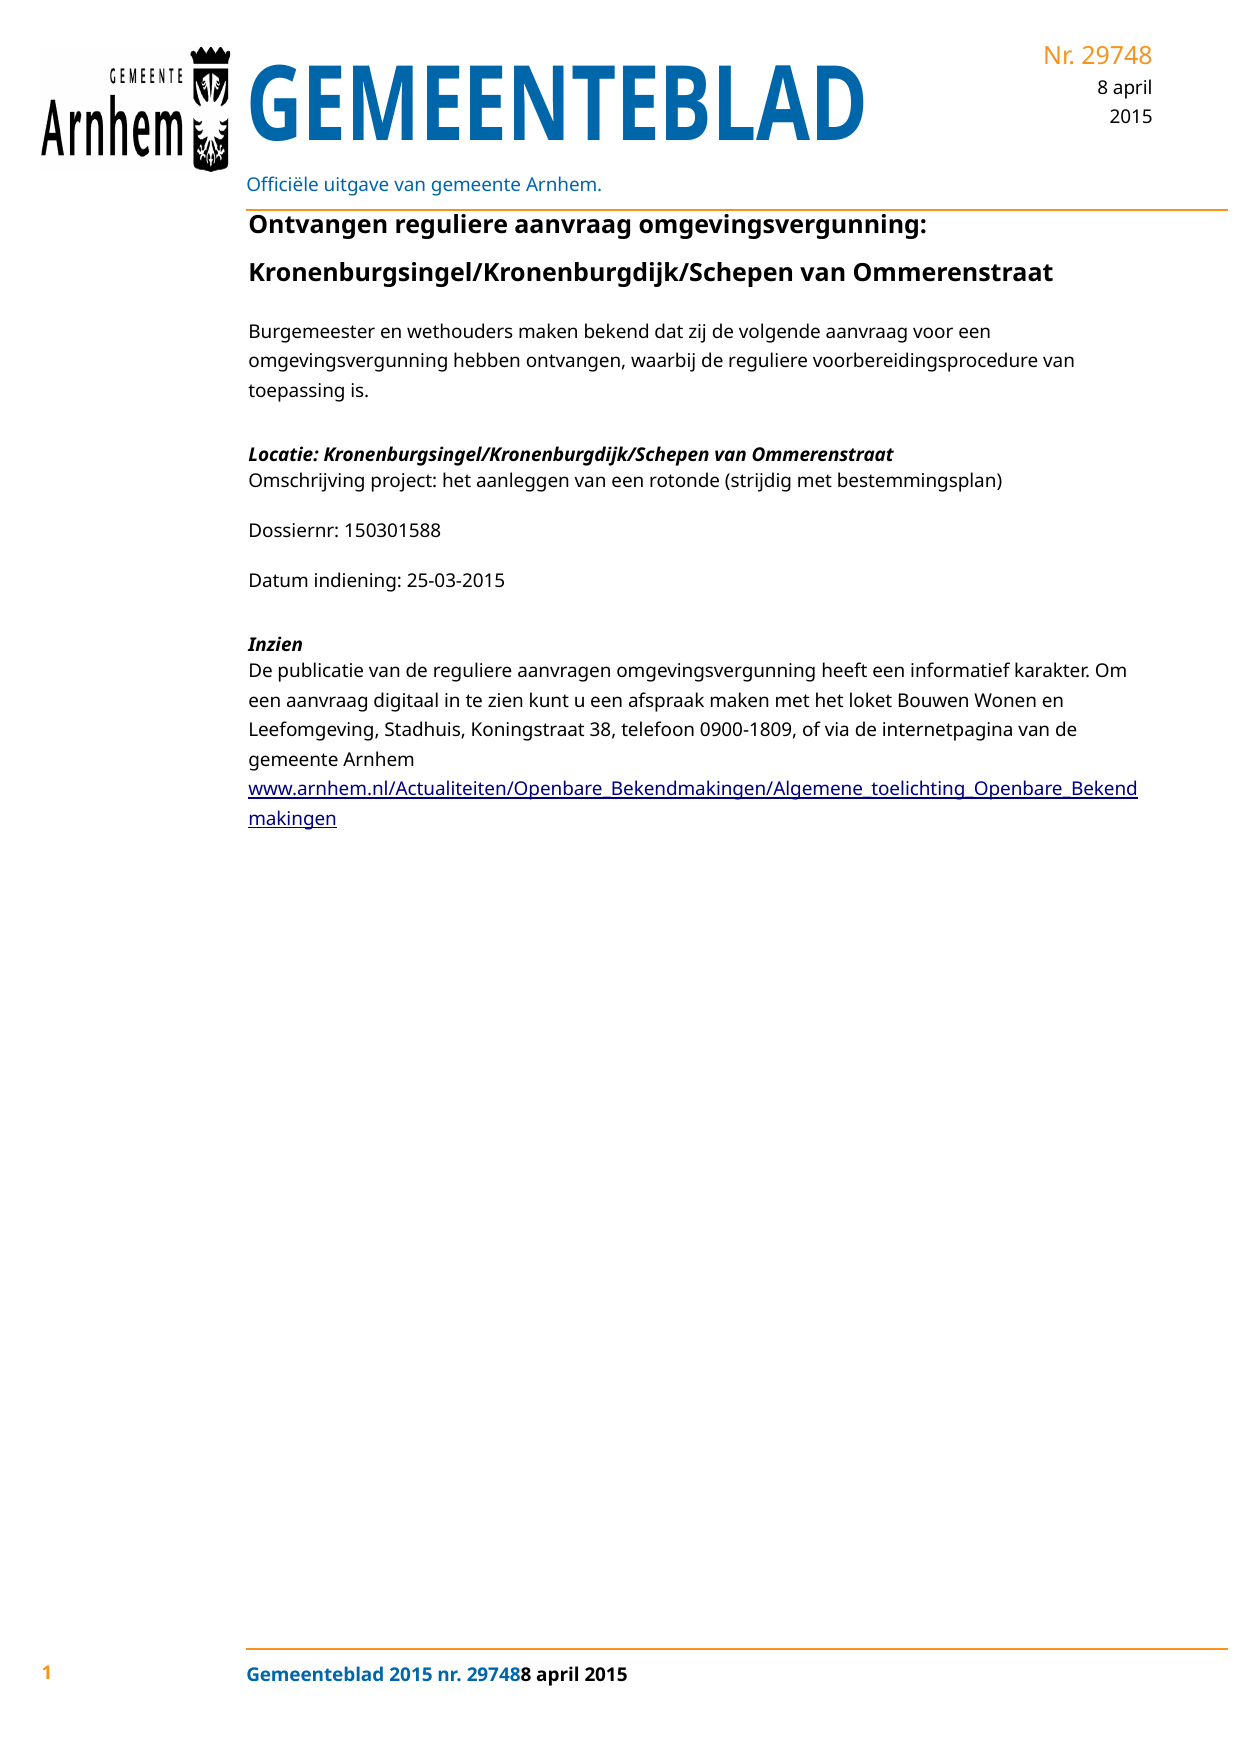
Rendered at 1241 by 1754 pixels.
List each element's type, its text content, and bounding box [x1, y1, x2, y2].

text Locatie: Kronenburgsingel/Kronenburgdijk/Schepen van Ommerenstraat [248, 441, 1152, 467]
text Dossiernr: 150301588 [248, 517, 1152, 543]
text Ontvangen reguliere aanvraag omgevingsvergunning: Kronenburgsingel/Kronenburgdijk/Schepen van Ommerenstraat [248, 211, 1152, 288]
text Inzien [248, 632, 1152, 657]
text Datum indiening: 25-03-2015 [248, 568, 1152, 593]
picture [41, 47, 231, 172]
text Omschrijving project: het aanleggen van een rotonde (strijdig met bestemmingsplan) [248, 467, 1152, 492]
text Burgemeester en wethouders maken bekend dat zij de volgende aanvraag voor een omgevingsvergunning hebben ontvangen, waarbij de reguliere voorbereidingsprocedure van toepassing is. [248, 318, 1152, 403]
text De publicatie van de reguliere aanvragen omgevingsvergunning heeft een informatief karakter. Om een aanvraag digitaal in te zien kunt u een afspraak maken met het loket Bouwen Wonen en Leefomgeving, Stadhuis, Koningstraat 38, telefoon 0900-1809, of via de internetpagina van de gemeente Arnhem www.arnhem.nl/Actualiteiten/Openbare_Bekendmakingen/Algemene_toelichting_Openbare_Bekendmakingen [248, 657, 1152, 831]
